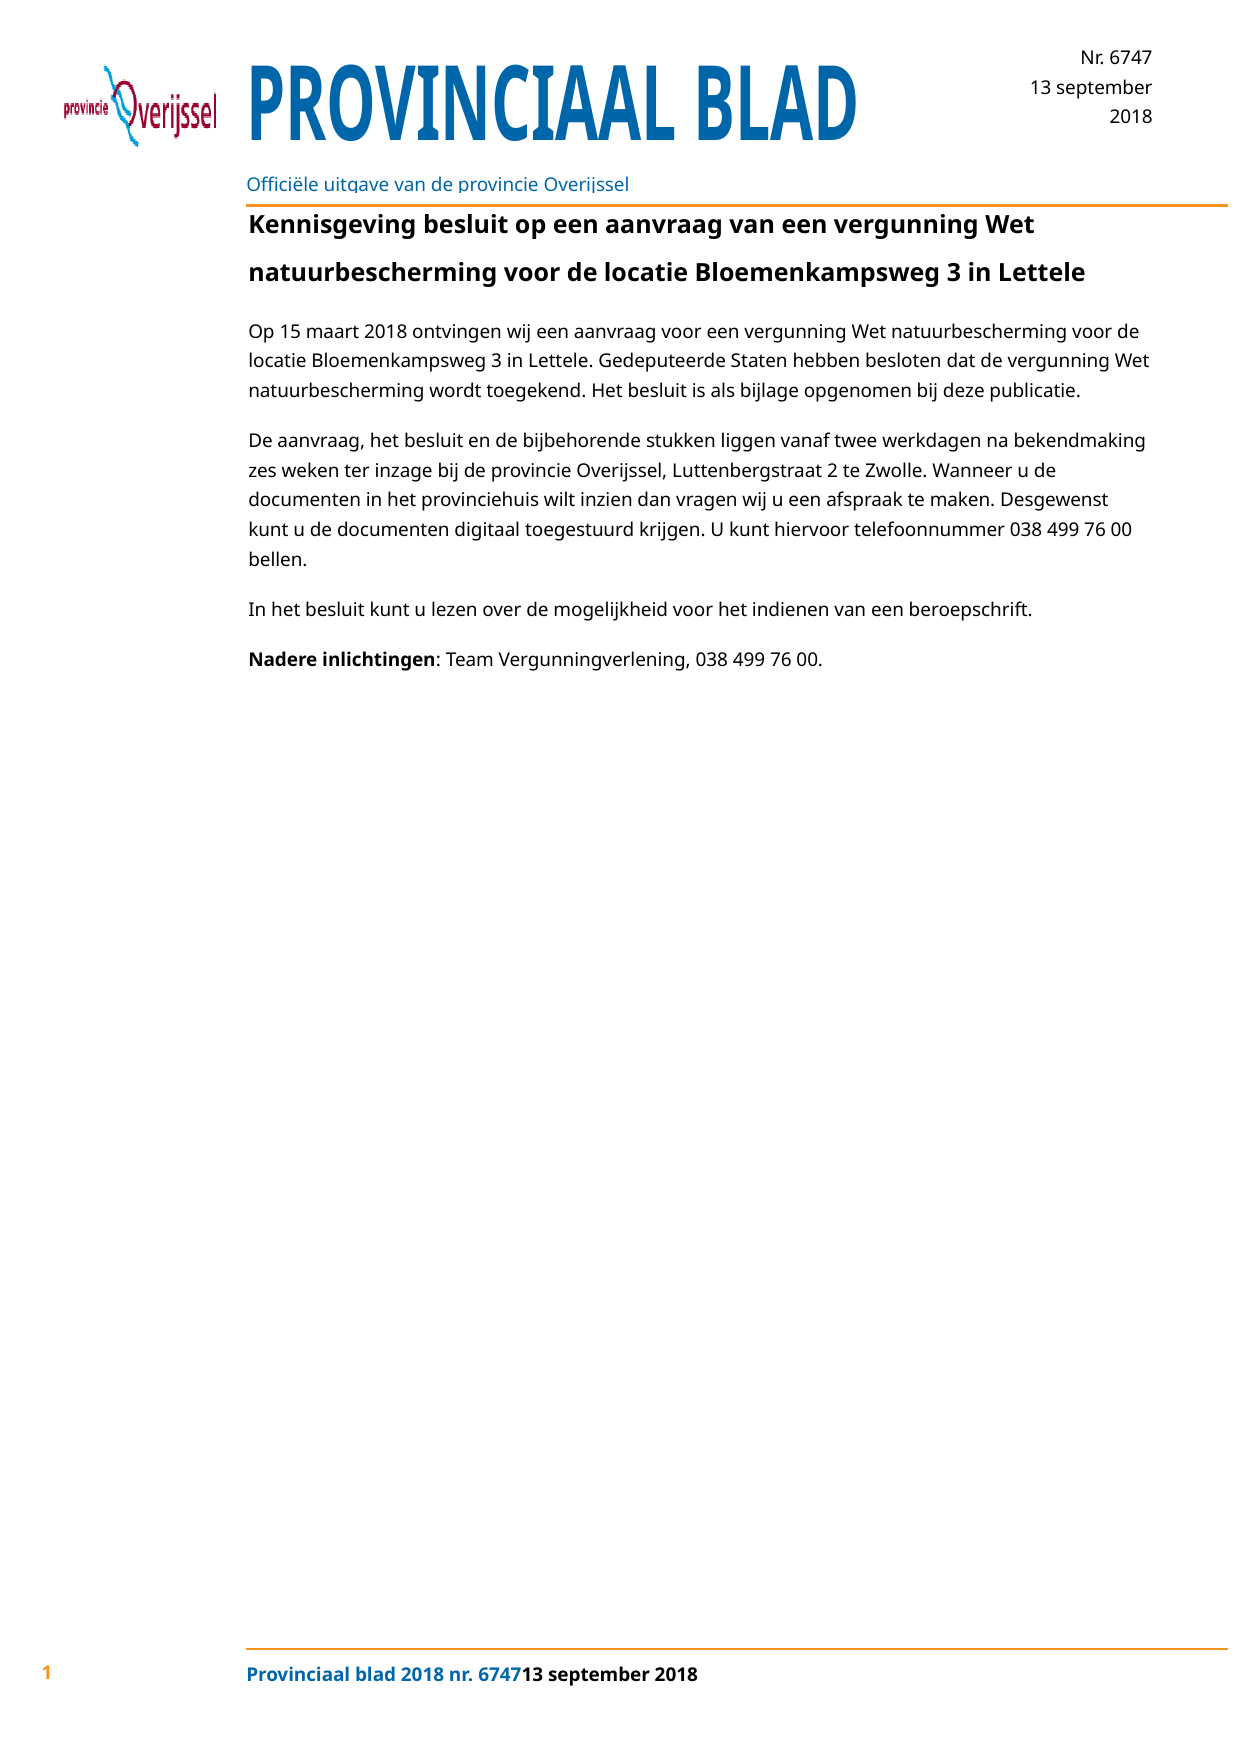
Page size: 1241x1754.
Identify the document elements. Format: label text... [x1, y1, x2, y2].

text Kennisgeving besluit op een aanvraag van een vergunning Wet natuurbescherming voor de locatie Bloemenkampsweg 3 in Lettele [248, 207, 1152, 288]
text Nadere inlichtingen: Team Vergunningverlening, 038 499 76 00. [248, 647, 1152, 672]
picture [41, 47, 231, 172]
text De aanvraag, het besluit en de bijbehorende stukken liggen vanaf twee werkdagen na bekendmaking zes weken ter inzage bij de provincie Overijssel, Luttenbergstraat 2 te Zwolle. Wanneer u de documenten in het provinciehuis wilt inzien dan vragen wij u een afspraak te maken. Desgewenst kunt u de documenten digitaal toegestuurd krijgen. U kunt hiervoor telefoonnummer 038 499 76 00 bellen. [248, 427, 1152, 572]
text Op 15 maart 2018 ontvingen wij een aanvraag voor een vergunning Wet natuurbescherming voor de locatie Bloemenkampsweg 3 in Lettele. Gedeputeerde Staten hebben besloten dat de vergunning Wet natuurbescherming wordt toegekend. Het besluit is als bijlage opgenomen bij deze publicatie. [248, 318, 1152, 403]
text In het besluit kunt u lezen over de mogelijkheid voor het indienen van een beroepschrift. [248, 596, 1152, 622]
